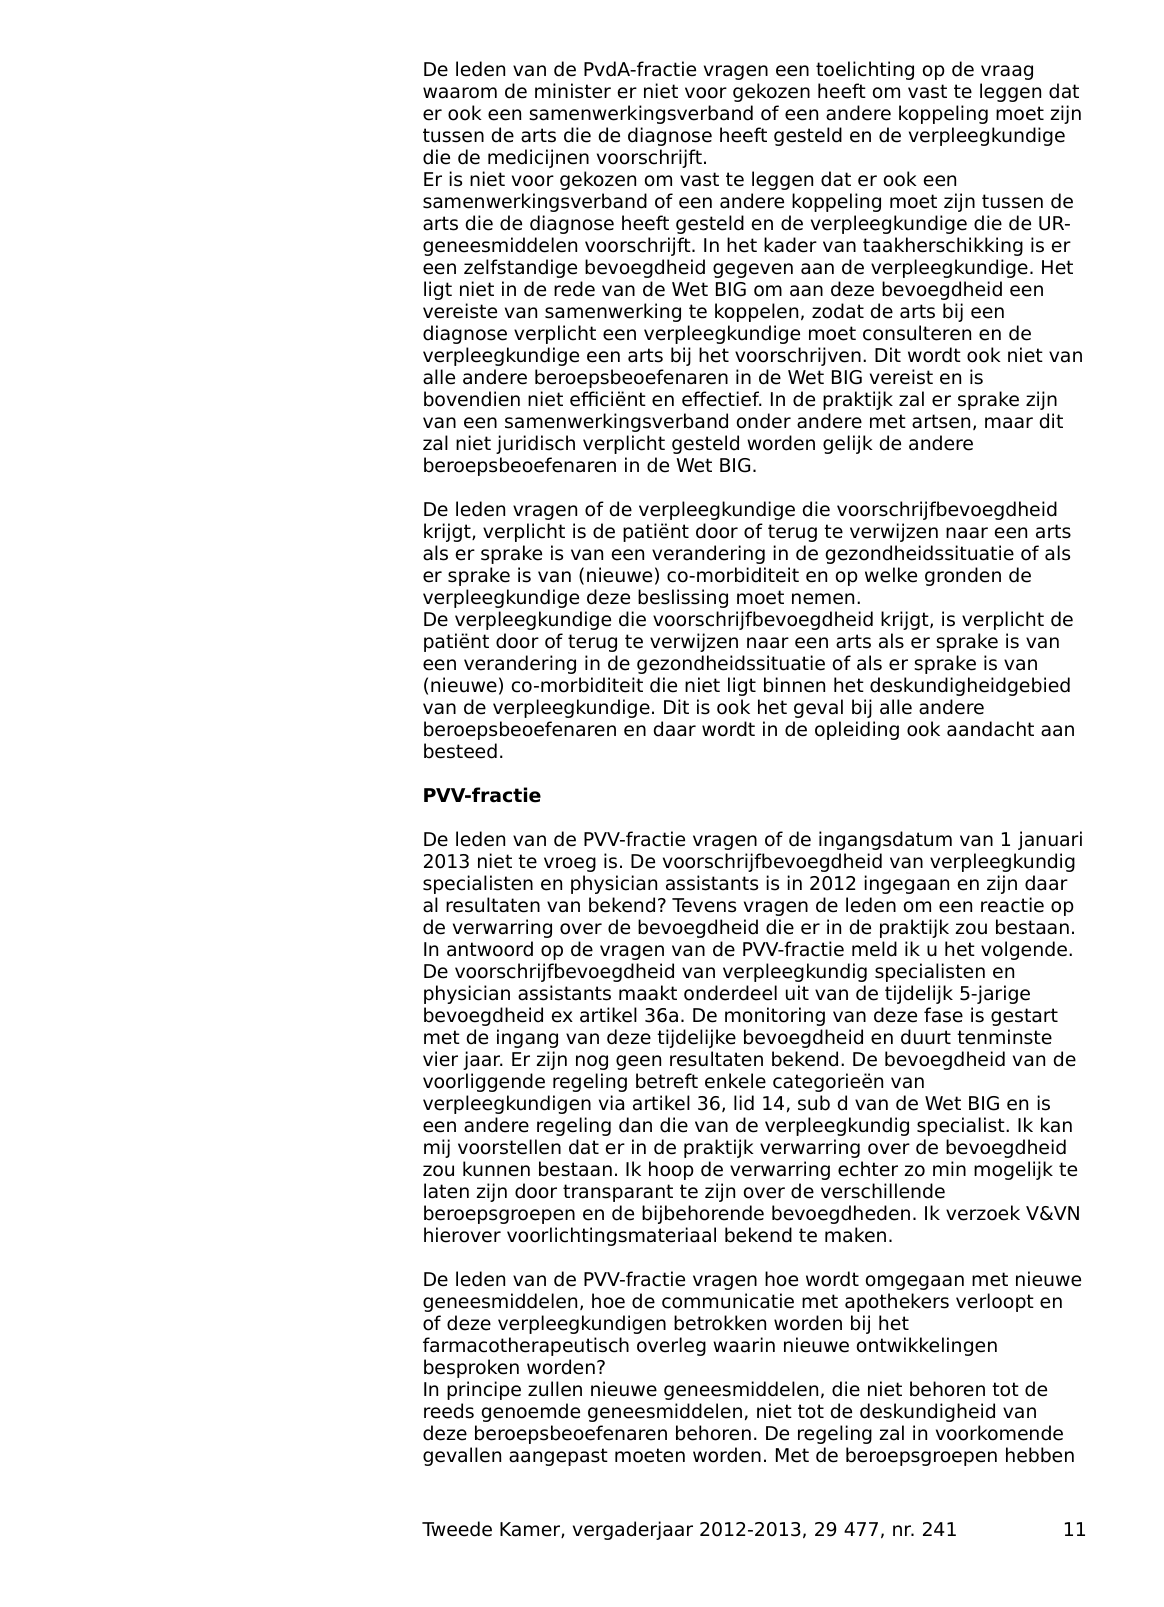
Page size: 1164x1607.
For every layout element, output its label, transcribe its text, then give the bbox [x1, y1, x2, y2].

text De leden van de PVV-fractie vragen hoe wordt omgegaan met nieuwe geneesmiddelen, hoe de communicatie met apothekers verloopt en of deze verpleegkundigen betrokken worden bij het farmacotherapeutisch overleg waarin nieuwe ontwikkelingen besproken worden? [422, 1269, 1087, 1379]
text In antwoord op de vragen van de PVV-fractie meld ik u het volgende. De voorschrijfbevoegdheid van verpleegkundig specialisten en physician assistants maakt onderdeel uit van de tijdelijk 5-jarige bevoegdheid ex artikel 36a. De monitoring van deze fase is gestart met de ingang van deze tijdelijke bevoegdheid en duurt tenminste vier jaar. Er zijn nog geen resultaten bekend. De bevoegdheid van de voorliggende regeling betreft enkele categorieën van verpleegkundigen via artikel 36, lid 14, sub d van de Wet BIG en is een andere regeling dan die van de verpleegkundig specialist. Ik kan mij voorstellen dat er in de praktijk verwarring over de bevoegdheid zou kunnen bestaan. Ik hoop de verwarring echter zo min mogelijk te laten zijn door transparant te zijn over de verschillende beroepsgroepen en de bijbehorende bevoegdheden. Ik verzoek V&VN hierover voorlichtingsmateriaal bekend te maken. [422, 939, 1087, 1247]
text In principe zullen nieuwe geneesmiddelen, die niet behoren tot de reeds genoemde geneesmiddelen, niet tot de deskundigheid van deze beroepsbeoefenaren behoren. De regeling zal in voorkomende gevallen aangepast moeten worden. Met de beroepsgroepen hebben [422, 1379, 1087, 1467]
text De verpleegkundige die voorschrijfbevoegdheid krijgt, is verplicht de patiënt door of terug te verwijzen naar een arts als er sprake is van een verandering in de gezondheidssituatie of als er sprake is van (nieuwe) co-morbiditeit die niet ligt binnen het deskundigheidgebied van de verpleegkundige. Dit is ook het geval bij alle andere beroepsbeoefenaren en daar wordt in de opleiding ook aandacht aan besteed. [422, 609, 1087, 763]
text Er is niet voor gekozen om vast te leggen dat er ook een samenwerkingsverband of een andere koppeling moet zijn tussen de arts die de diagnose heeft gesteld en de verpleegkundige die de UR-geneesmiddelen voorschrijft. In het kader van taakherschikking is er een zelfstandige bevoegdheid gegeven aan de verpleegkundige. Het ligt niet in de rede van de Wet BIG om aan deze bevoegdheid een vereiste van samenwerking te koppelen, zodat de arts bij een diagnose verplicht een verpleegkundige moet consulteren en de verpleegkundige een arts bij het voorschrijven. Dit wordt ook niet van alle andere beroepsbeoefenaren in de Wet BIG vereist en is bovendien niet efficiënt en effectief. In de praktijk zal er sprake zijn van een samenwerkingsverband onder andere met artsen, maar dit zal niet juridisch verplicht gesteld worden gelijk de andere beroepsbeoefenaren in de Wet BIG. [422, 169, 1087, 477]
text De leden van de PvdA-fractie vragen een toelichting op de vraag waarom de minister er niet voor gekozen heeft om vast te leggen dat er ook een samenwerkingsverband of een andere koppeling moet zijn tussen de arts die de diagnose heeft gesteld en de verpleegkundige die de medicijnen voorschrijft. [422, 59, 1087, 169]
subtitle PVV-fractie [422, 785, 1087, 807]
text De leden van de PVV-fractie vragen of de ingangsdatum van 1 januari 2013 niet te vroeg is. De voorschrijfbevoegdheid van verpleegkundig specialisten en physician assistants is in 2012 ingegaan en zijn daar al resultaten van bekend? Tevens vragen de leden om een reactie op de verwarring over de bevoegdheid die er in de praktijk zou bestaan. [422, 829, 1087, 939]
text De leden vragen of de verpleegkundige die voorschrijfbevoegdheid krijgt, verplicht is de patiënt door of terug te verwijzen naar een arts als er sprake is van een verandering in de gezondheidssituatie of als er sprake is van (nieuwe) co-morbiditeit en op welke gronden de verpleegkundige deze beslissing moet nemen. [422, 499, 1087, 609]
